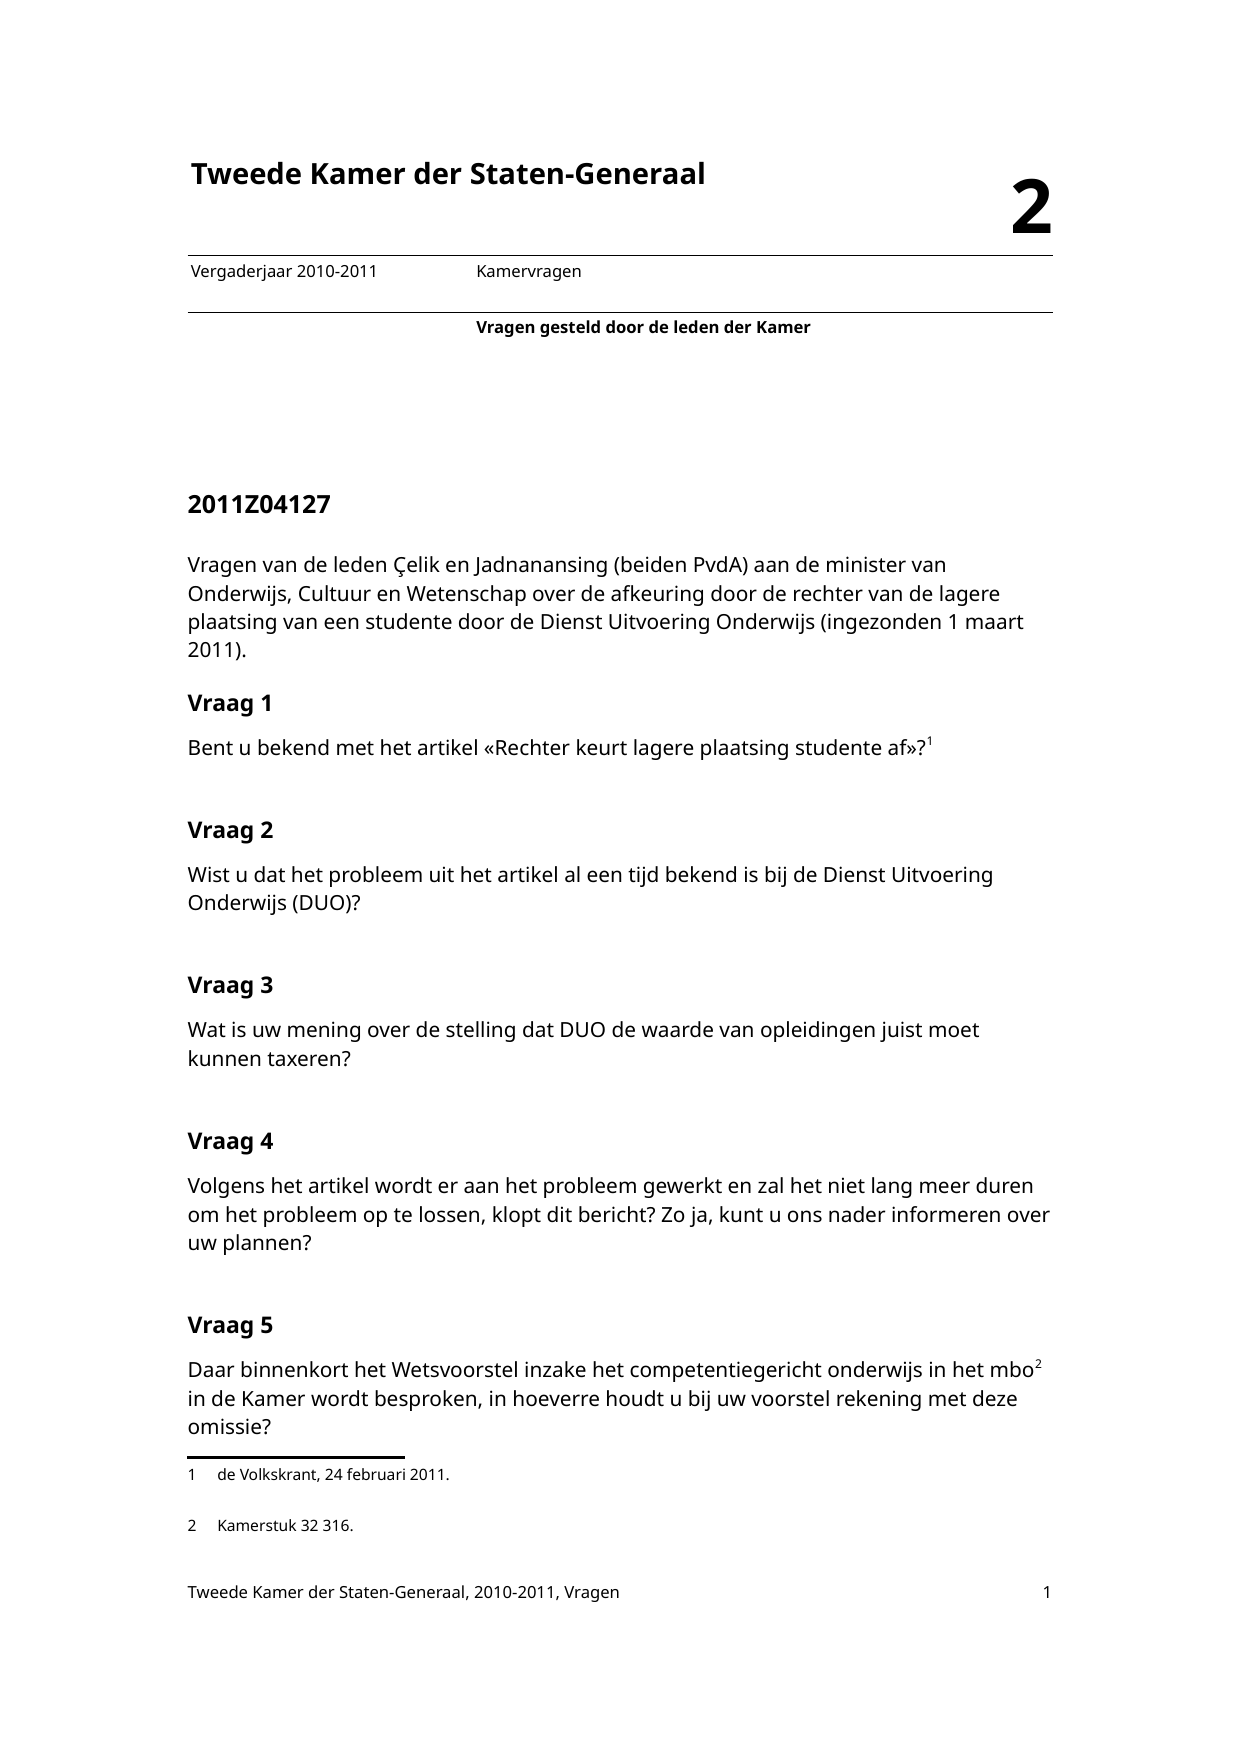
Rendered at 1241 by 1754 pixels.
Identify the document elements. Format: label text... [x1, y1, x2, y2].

text Daar binnenkort het Wetsvoorstel inzake het competentiegericht onderwijs in het mbo in de Kamer wordt besproken, in hoeverre houdt u bij uw voorstel rekening met deze omissie? [187, 1355, 1053, 1441]
table_cell Vergaderjaar 2010-2011 [188, 256, 473, 312]
subtitle Vraag 4 [187, 1125, 1053, 1156]
subtitle Vraag 3 [187, 969, 1053, 1001]
text 2011Z04127 [187, 487, 1053, 521]
subtitle Vraag 1 [187, 687, 1053, 718]
table_cell [188, 313, 473, 339]
text Wat is uw mening over de stelling dat DUO de waarde van opleidingen juist moet kunnen taxeren? [187, 1016, 1053, 1072]
subtitle Vraag 5 [187, 1309, 1053, 1340]
table_cell Vragen gesteld door de leden der Kamer [473, 313, 1053, 339]
text de Volkskrant, 24 februari 2011. [187, 1449, 1053, 1478]
text Bent u bekend met het artikel «Rechter keurt lagere plaatsing studente af»? [187, 733, 1053, 761]
text Wist u dat het probleem uit het artikel al een tijd bekend is bij de Dienst Uitvoering Onderwijs (DUO)? [187, 860, 1053, 917]
text Volgens het artikel wordt er aan het probleem gewerkt en zal het niet lang meer duren om het probleem op te lossen, klopt dit bericht? Zo ja, kunt u ons nader informeren over uw plannen? [187, 1171, 1053, 1257]
text Vragen van de leden Çelik en Jadnanansing (beiden PvdA) aan de minister van Onderwijs, Cultuur en Wetenschap over de afkeuring door de rechter van de lagere plaatsing van een studente door de Dienst Uitvoering Onderwijs (ingezonden 1 maart 2011). [187, 550, 1053, 664]
table_header Tweede Kamer der Staten-Generaal [188, 150, 879, 255]
text Kamerstuk 32 316. [187, 1508, 1053, 1536]
subtitle Vraag 2 [187, 814, 1053, 845]
table_cell Kamervragen [473, 256, 1053, 312]
table_header 2 [880, 150, 1053, 255]
